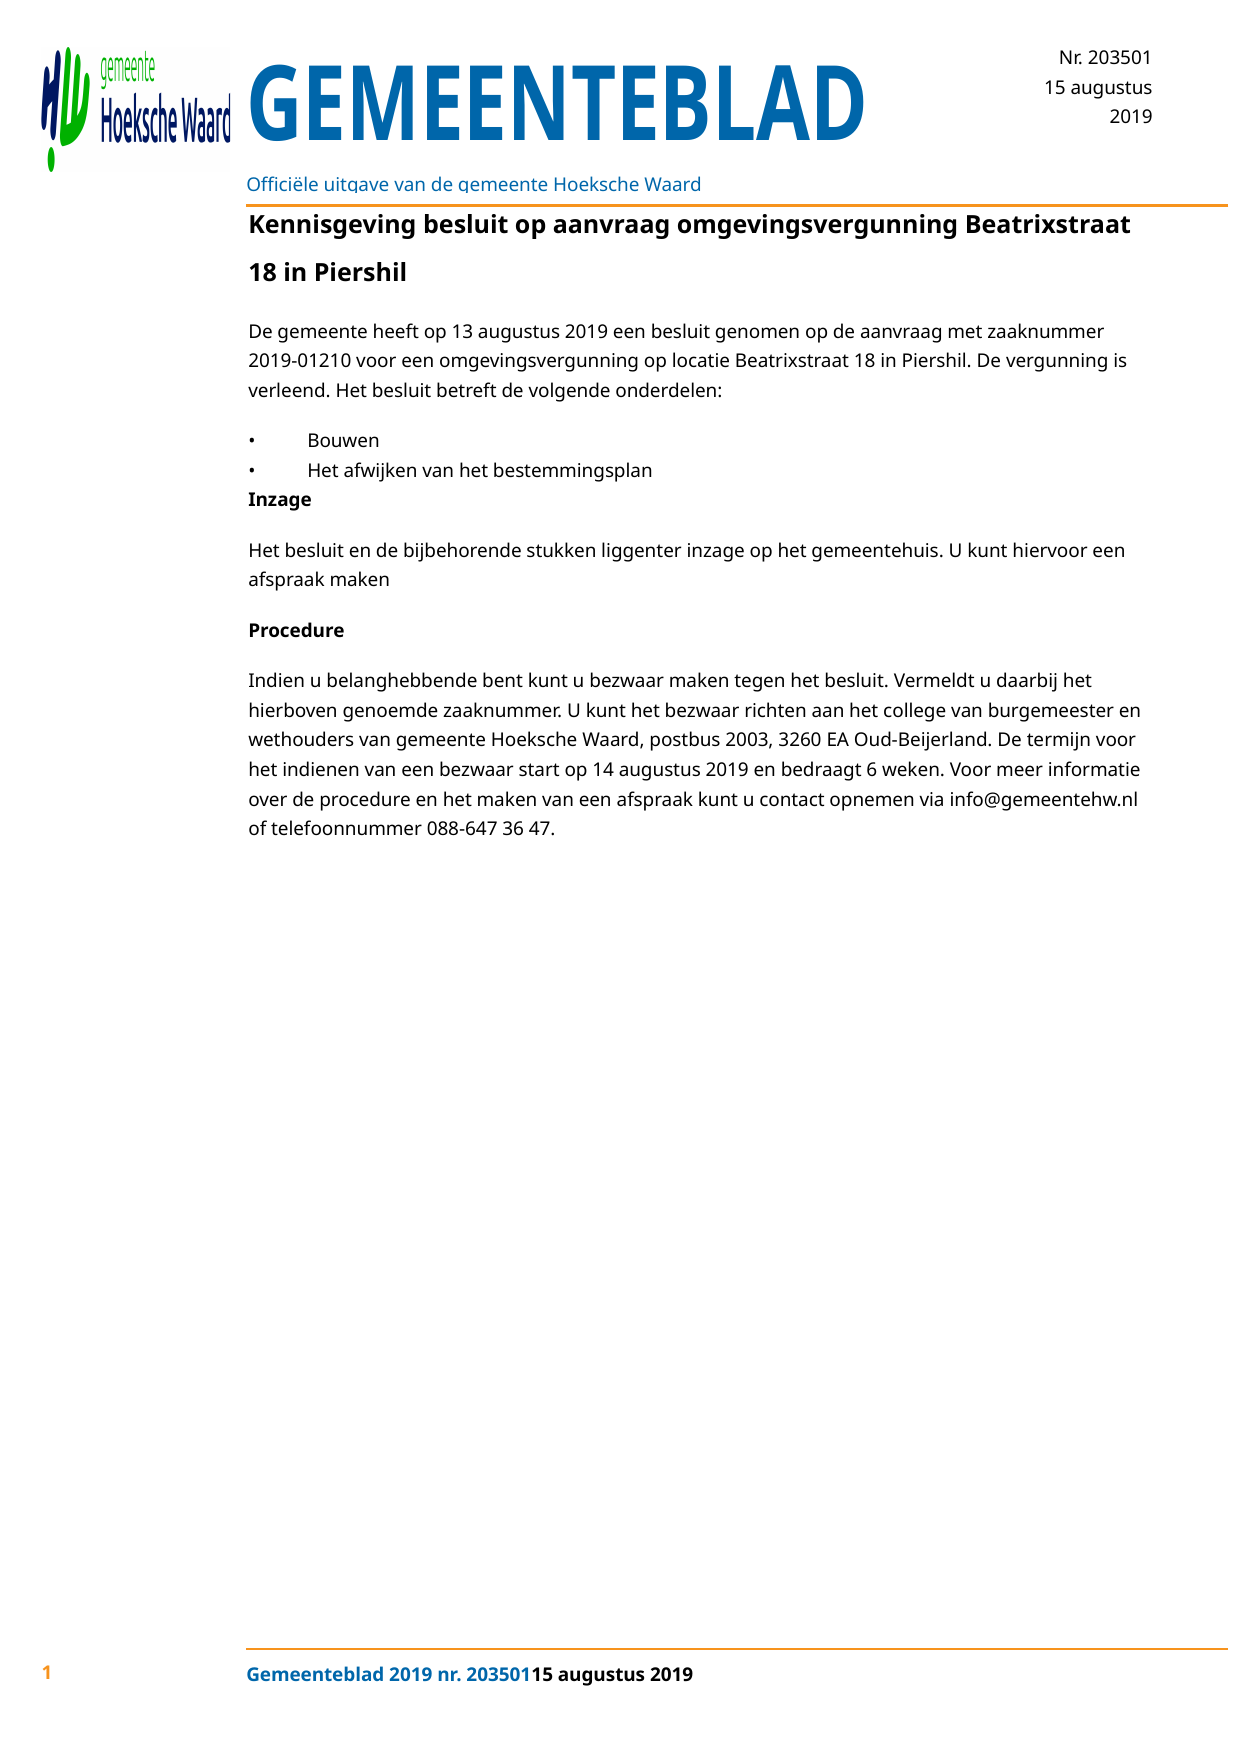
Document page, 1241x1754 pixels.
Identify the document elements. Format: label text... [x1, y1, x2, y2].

text Het besluit en de bijbehorende stukken liggenter inzage op het gemeentehuis. U kunt hiervoor een afspraak maken [248, 537, 1152, 592]
list Het afwijken van het bestemmingsplan [248, 457, 1152, 483]
text Indien u belanghebbende bent kunt u bezwaar maken tegen het besluit. Vermeldt u daarbij het hierboven genoemde zaaknummer. U kunt het bezwaar richten aan het college van burgemeester en wethouders van gemeente Hoeksche Waard, postbus 2003, 3260 EA Oud-Beijerland. De termijn voor het indienen van een bezwaar start op 14 augustus 2019 en bedraagt 6 weken. Voor meer informatie over de procedure en het maken van een afspraak kunt u contact opnemen via info@gemeentehw.nl of telefoonnummer 088-647 36 47. [248, 667, 1152, 841]
text Procedure [248, 617, 1152, 643]
text De gemeente heeft op 13 augustus 2019 een besluit genomen op de aanvraag met zaaknummer 2019-01210 voor een omgevingsvergunning op locatie Beatrixstraat 18 in Piershil. De vergunning is verleend. Het besluit betreft de volgende onderdelen: [248, 318, 1152, 403]
text Kennisgeving besluit op aanvraag omgevingsvergunning Beatrixstraat 18 in Piershil [248, 207, 1152, 288]
list Bouwen [248, 427, 1152, 453]
picture [41, 47, 231, 172]
text Inzage [248, 487, 1152, 512]
